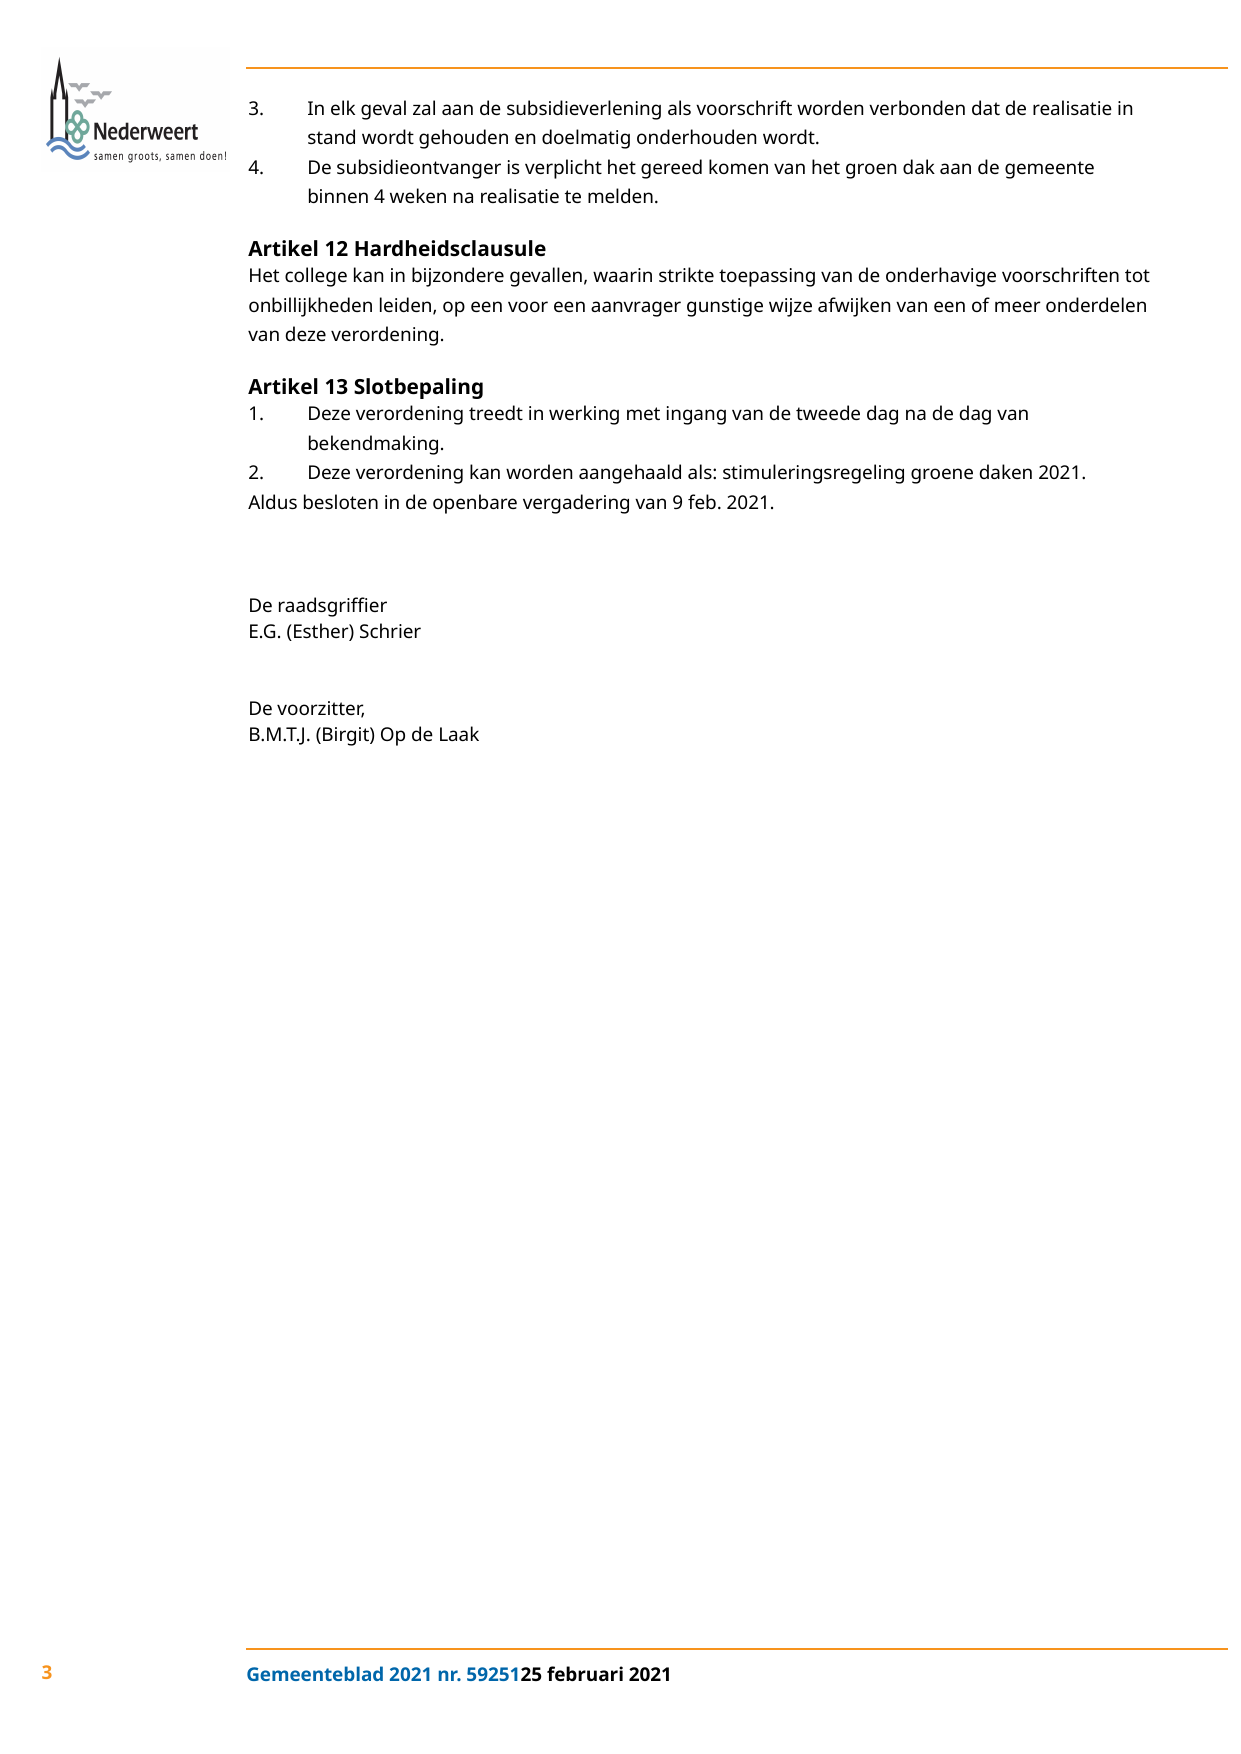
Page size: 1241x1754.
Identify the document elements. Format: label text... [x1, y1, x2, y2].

text Artikel 12 Hardheidsclausule [248, 234, 1152, 262]
list De subsidieontvanger is verplicht het gereed komen van het groen dak aan de gemeente binnen 4 weken na realisatie te melden. [248, 154, 1152, 209]
list Deze verordening treedt in werking met ingang van de tweede dag na de dag van bekendmaking. [248, 400, 1152, 456]
text Het college kan in bijzondere gevallen, waarin strikte toepassing van de onderhavige voorschriften tot onbillijkheden leiden, op een voor een aanvrager gunstige wijze afwijken van een of meer onderdelen van deze verordening. [248, 262, 1152, 347]
text Aldus besloten in de openbare vergadering van 9 feb. 2021. [248, 489, 1152, 515]
list In elk geval zal aan de subsidieverlening als voorschrift worden verbonden dat de realisatie in stand wordt gehouden en doelmatig onderhouden wordt. [248, 95, 1152, 150]
text De voorzitter, [248, 695, 1152, 721]
text B.M.T.J. (Birgit) Op de Laak [248, 721, 1152, 746]
text Artikel 13 Slotbepaling [248, 372, 1152, 400]
list Deze verordening kan worden aangehaald als: stimuleringsregeling groene daken 2021. [248, 459, 1152, 485]
text De raadsgriffier [248, 592, 1152, 618]
picture [41, 47, 231, 172]
text E.G. (Esther) Schrier [248, 618, 1152, 643]
